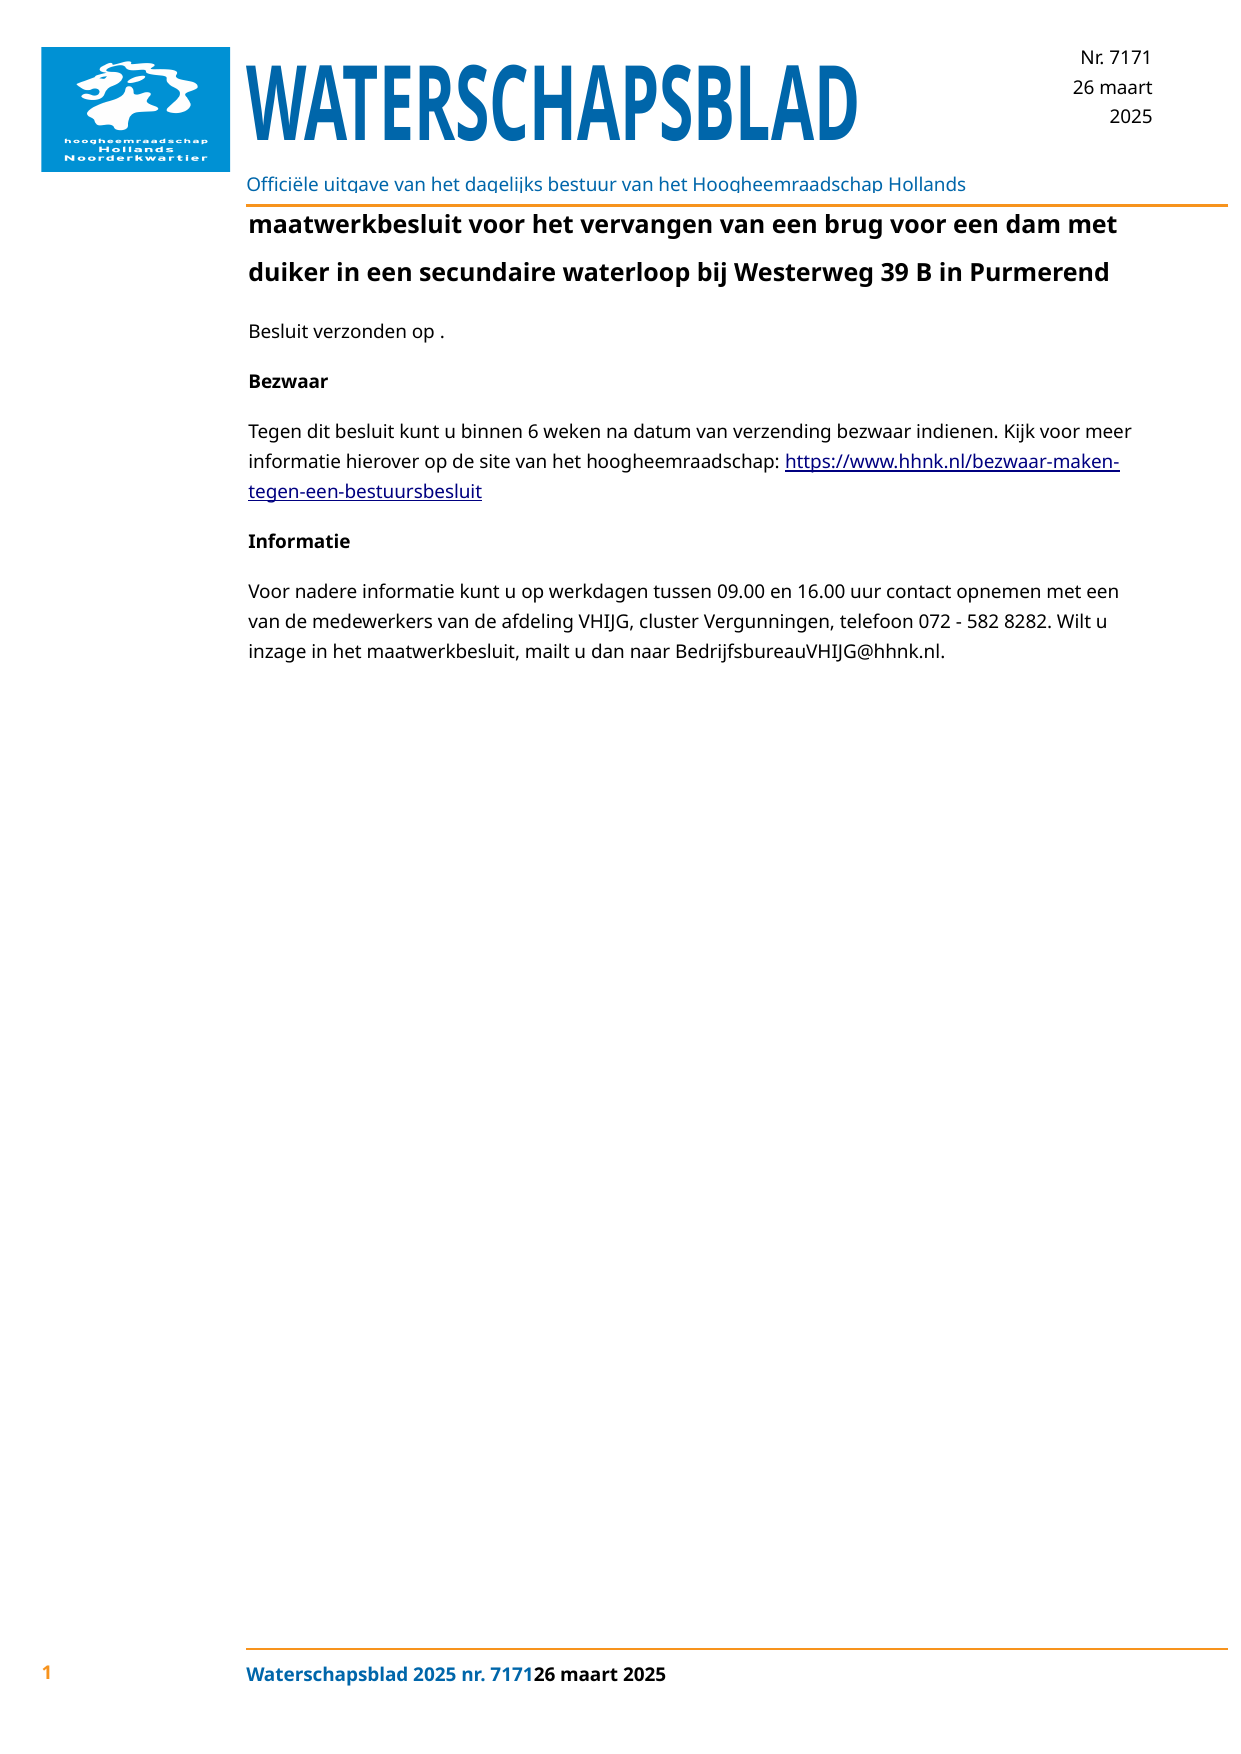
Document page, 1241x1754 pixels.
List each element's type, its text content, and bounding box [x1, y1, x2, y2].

picture [78, 64, 122, 99]
text maatwerkbesluit voor het vervangen van een brug voor een dam met duiker in een secundaire waterloop bij Westerweg 39 B in Purmerend [248, 207, 1152, 288]
picture [88, 87, 157, 130]
picture [118, 62, 197, 112]
text Besluit verzonden op . [248, 318, 1152, 344]
text Tegen dit besluit kunt u binnen 6 weken na datum van verzending bezwaar indienen. Kijk voor meer informatie hierover op de site van het hoogheemraadschap: https://www.hhnk.nl/bezwaar-maken-tegen-een-bestuursbesluit [248, 419, 1152, 504]
text Voor nadere informatie kunt u op werkdagen tussen 09.00 en 16.00 uur contact opnemen met een van de medewerkers van de afdeling VHIJG, cluster Vergunningen, telefoon 072 - 582 8282. Wilt u inzage in het maatwerkbesluit, mailt u dan naar BedrijfsbureauVHIJG@hhnk.nl. [248, 579, 1152, 664]
picture [129, 76, 144, 82]
text Informatie [248, 528, 1152, 554]
text Bezwaar [248, 368, 1152, 394]
